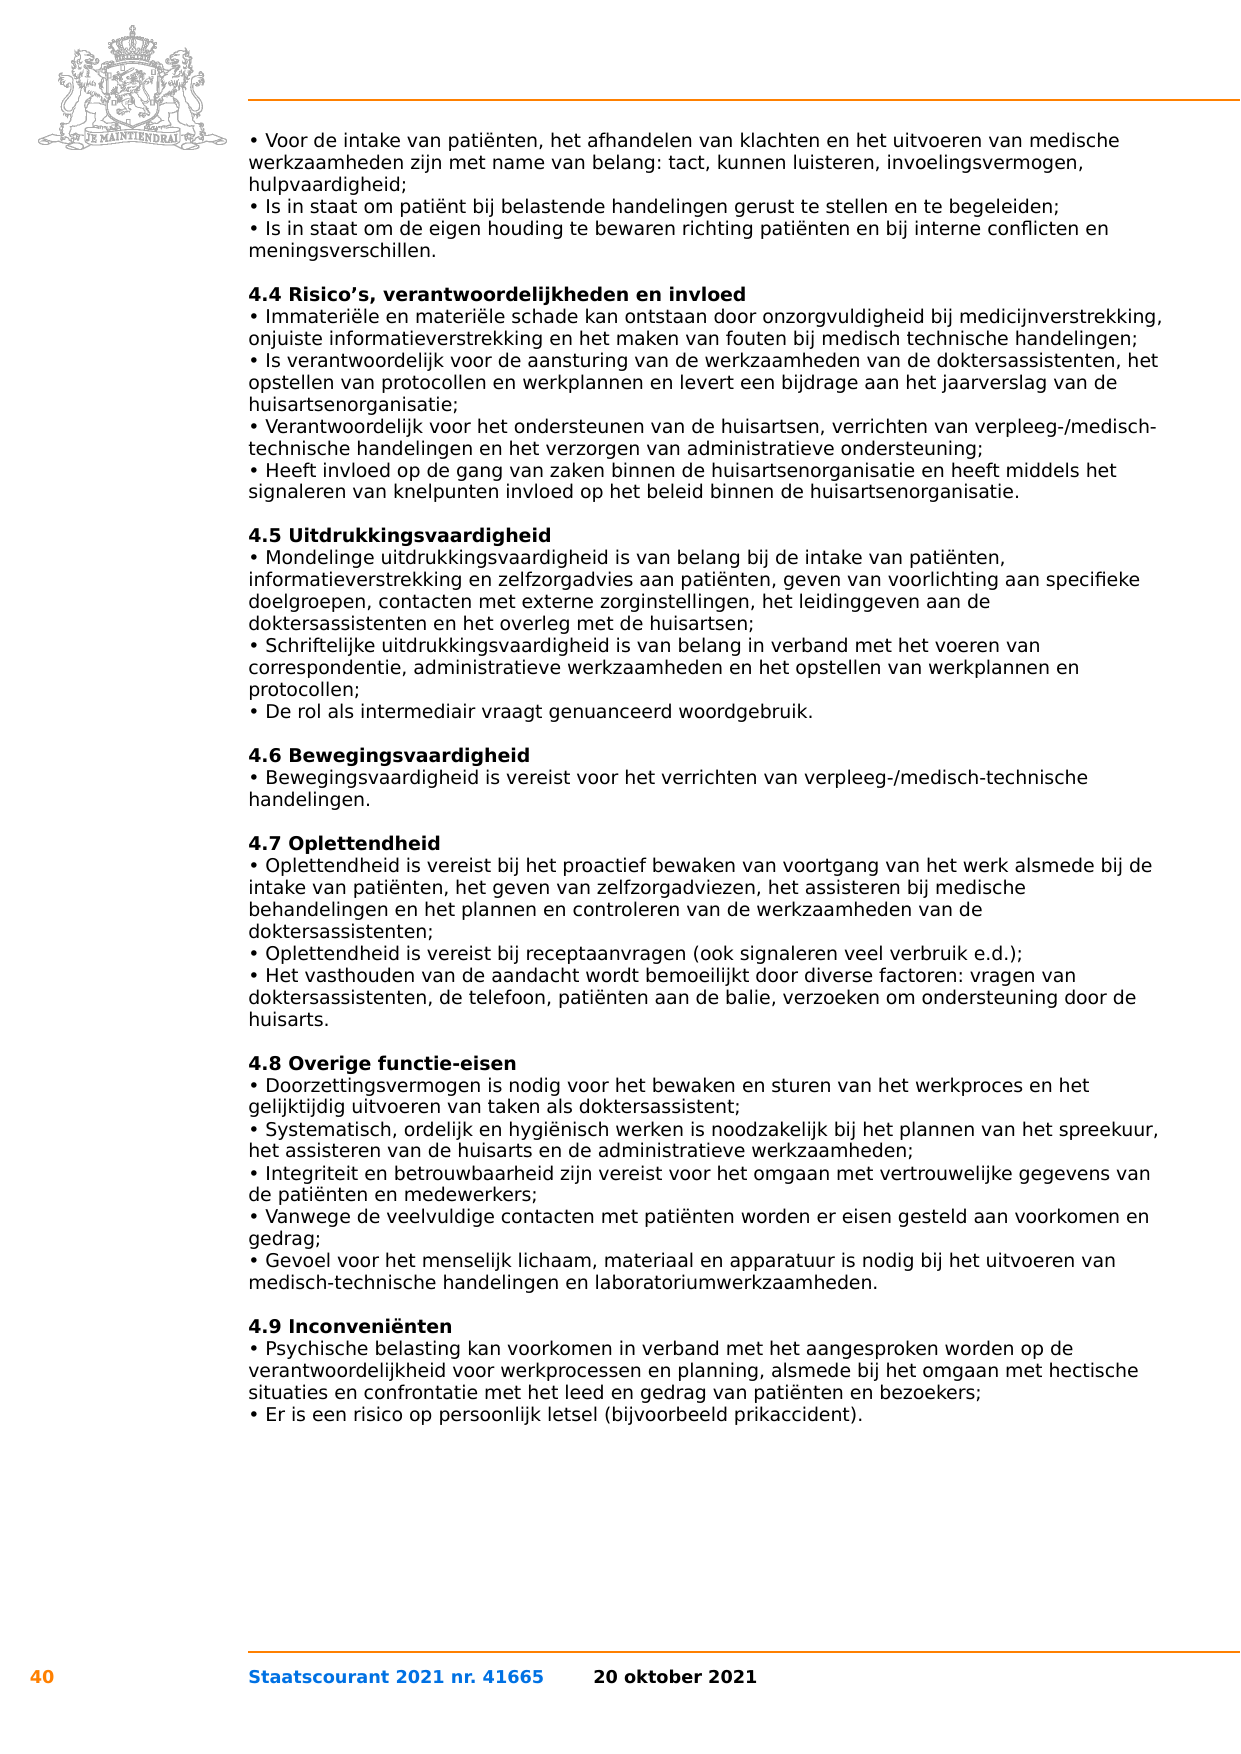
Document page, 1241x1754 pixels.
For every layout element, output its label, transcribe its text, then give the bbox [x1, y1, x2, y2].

text • Schriftelijke uitdrukkingsvaardigheid is van belang in verband met het voeren van correspondentie, administratieve werkzaamheden en het opstellen van werkplannen en protocollen; [248, 635, 1163, 701]
text • Oplettendheid is vereist bij receptaanvragen (ook signaleren veel verbruik e.d.); [248, 943, 1163, 965]
text • De rol als intermediair vraagt genuanceerd woordgebruik. [248, 701, 1163, 723]
text • Mondelinge uitdrukkingsvaardigheid is van belang bij de intake van patiënten, informatieverstrekking en zelfzorgadvies aan patiënten, geven van voorlichting aan specifieke doelgroepen, contacten met externe zorginstellingen, het leidinggeven aan de doktersassistenten en het overleg met de huisartsen; [248, 547, 1163, 635]
text • Vanwege de veelvuldige contacten met patiënten worden er eisen gesteld aan voorkomen en gedrag; [248, 1206, 1163, 1250]
text • Psychische belasting kan voorkomen in verband met het aangesproken worden op de verantwoordelijkheid voor werkprocessen en planning, alsmede bij het omgaan met hectische situaties en confrontatie met het leed en gedrag van patiënten en bezoekers; [248, 1338, 1163, 1404]
text • Verantwoordelijk voor het ondersteunen van de huisartsen, verrichten van verpleeg-/medisch-technische handelingen en het verzorgen van administratieve ondersteuning; [248, 416, 1163, 459]
text • Het vasthouden van de aandacht wordt bemoeilijkt door diverse factoren: vragen van doktersassistenten, de telefoon, patiënten aan de balie, verzoeken om ondersteuning door de huisarts. [248, 965, 1163, 1031]
text • Er is een risico op persoonlijk letsel (bijvoorbeeld prikaccident). [248, 1404, 1163, 1426]
text • Immateriële en materiële schade kan ontstaan door onzorgvuldigheid bij medicijnverstrekking, onjuiste informatieverstrekking en het maken van fouten bij medisch technische handelingen; [248, 306, 1163, 349]
text 4.9 Inconveniënten [248, 1316, 1163, 1338]
text • Is verantwoordelijk voor de aansturing van de werkzaamheden van de doktersassistenten, het opstellen van protocollen en werkplannen en levert een bijdrage aan het jaarverslag van de huisartsenorganisatie; [248, 349, 1163, 416]
picture [38, 25, 227, 150]
text 4.6 Bewegingsvaardigheid [248, 745, 1163, 767]
text • Heeft invloed op de gang van zaken binnen de huisartsenorganisatie en heeft middels het signaleren van knelpunten invloed op het beleid binnen de huisartsenorganisatie. [248, 459, 1163, 503]
text • Bewegingsvaardigheid is vereist voor het verrichten van verpleeg-/medisch-technische handelingen. [248, 767, 1163, 811]
text • Oplettendheid is vereist bij het proactief bewaken van voortgang van het werk alsmede bij de intake van patiënten, het geven van zelfzorgadviezen, het assisteren bij medische behandelingen en het plannen en controleren van de werkzaamheden van de doktersassistenten; [248, 855, 1163, 943]
text • Doorzettingsvermogen is nodig voor het bewaken en sturen van het werkproces en het gelijktijdig uitvoeren van taken als doktersassistent; [248, 1074, 1163, 1118]
text • Gevoel voor het menselijk lichaam, materiaal en apparatuur is nodig bij het uitvoeren van medisch-technische handelingen en laboratoriumwerkzaamheden. [248, 1250, 1163, 1294]
text 4.4 Risico’s, verantwoordelijkheden en invloed [248, 284, 1163, 306]
text 4.8 Overige functie-eisen [248, 1052, 1163, 1074]
text • Integriteit en betrouwbaarheid zijn vereist voor het omgaan met vertrouwelijke gegevens van de patiënten en medewerkers; [248, 1162, 1163, 1206]
text 4.7 Oplettendheid [248, 833, 1163, 855]
text • Systematisch, ordelijk en hygiënisch werken is noodzakelijk bij het plannen van het spreekuur, het assisteren van de huisarts en de administratieve werkzaamheden; [248, 1118, 1163, 1162]
text 4.5 Uitdrukkingsvaardigheid [248, 525, 1163, 547]
text • Is in staat om de eigen houding te bewaren richting patiënten en bij interne conflicten en meningsverschillen. [248, 218, 1163, 262]
text • Voor de intake van patiënten, het afhandelen van klachten en het uitvoeren van medische werkzaamheden zijn met name van belang: tact, kunnen luisteren, invoelingsvermogen, hulpvaardigheid; [248, 130, 1163, 196]
text • Is in staat om patiënt bij belastende handelingen gerust te stellen en te begeleiden; [248, 196, 1163, 218]
